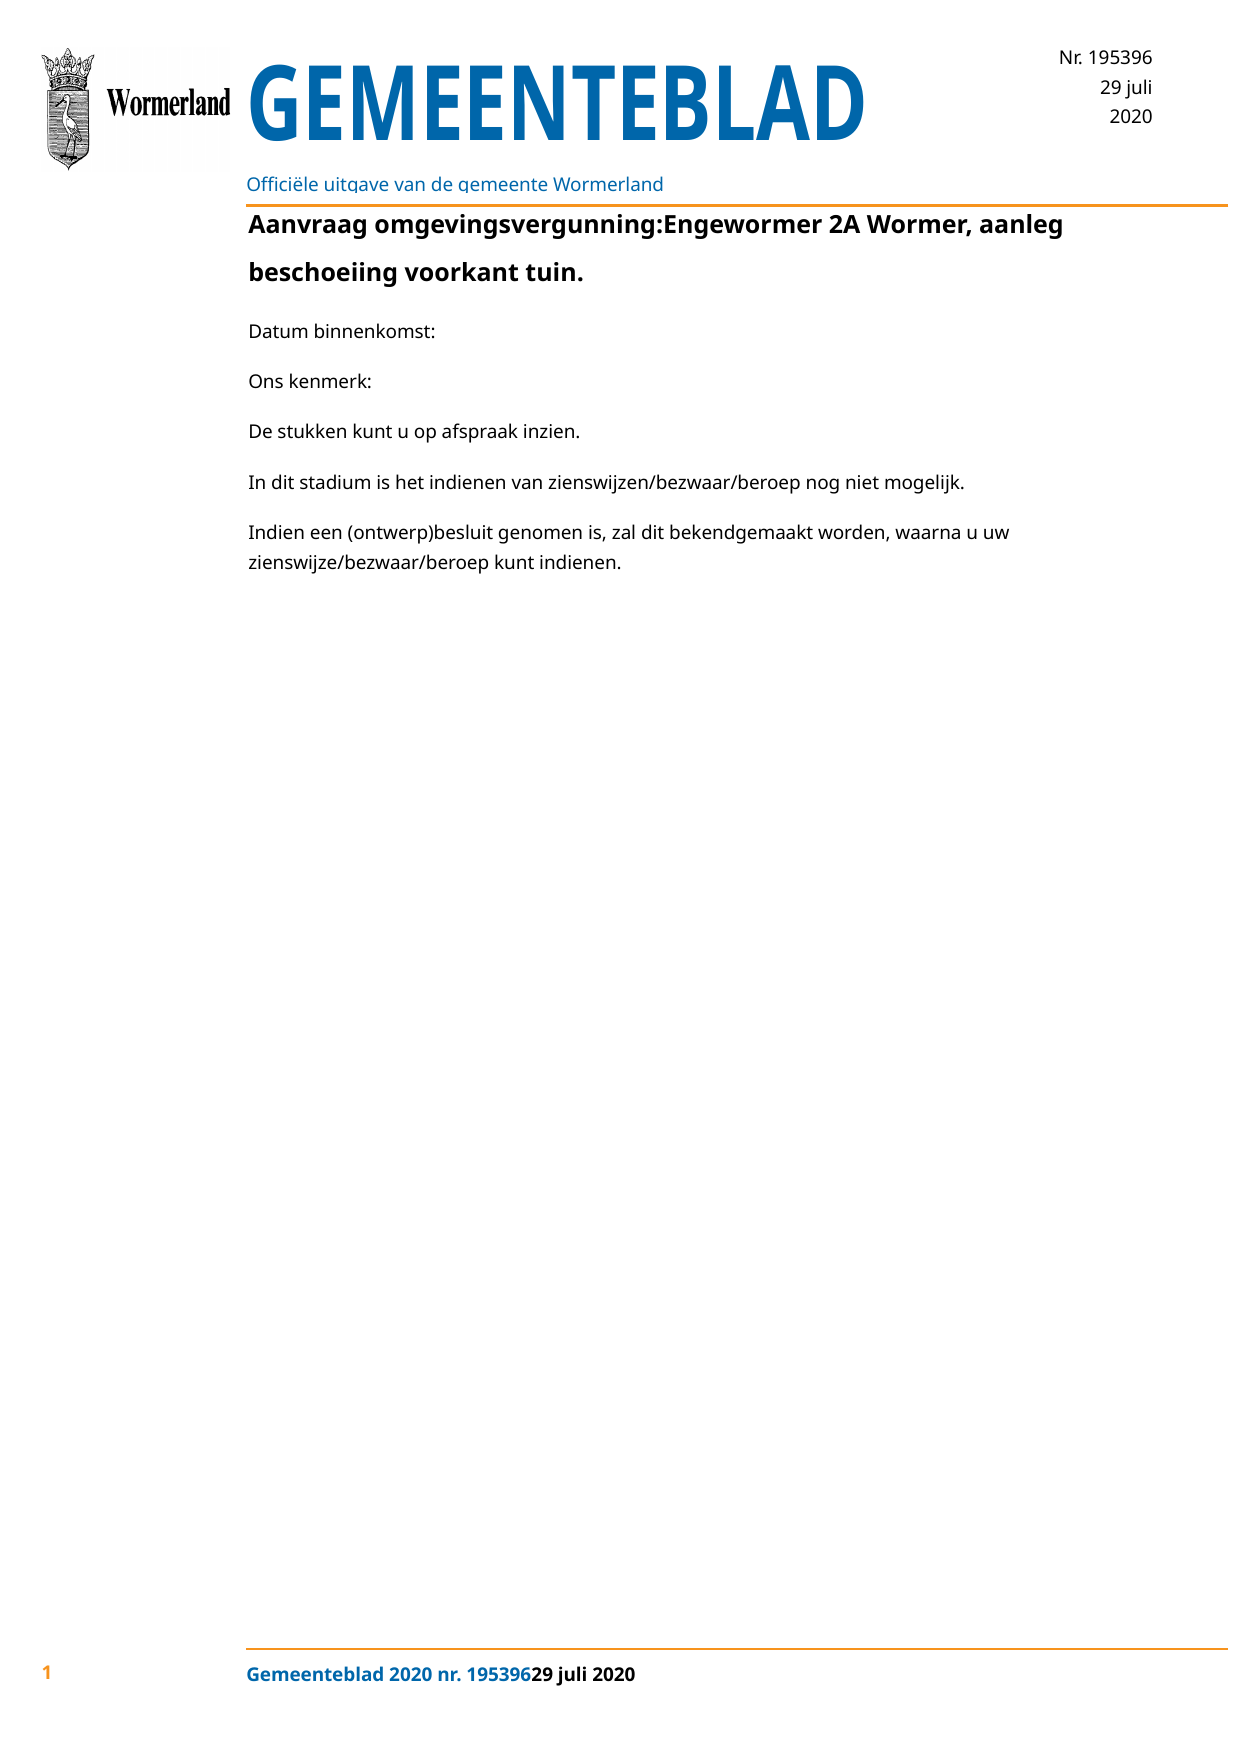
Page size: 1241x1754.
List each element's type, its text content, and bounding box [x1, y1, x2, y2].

text Indien een (ontwerp)besluit genomen is, zal dit bekendgemaakt worden, waarna u uw zienswijze/bezwaar/beroep kunt indienen. [248, 519, 1152, 575]
text De stukken kunt u op afspraak inzien. [248, 419, 1152, 444]
text Aanvraag omgevingsvergunning:Engewormer 2A Wormer, aanleg beschoeiing voorkant tuin. [248, 207, 1152, 288]
text Ons kenmerk: [248, 368, 1152, 394]
picture [41, 47, 231, 172]
text In dit stadium is het indienen van zienswijzen/bezwaar/beroep nog niet mogelijk. [248, 469, 1152, 495]
text Datum binnenkomst: [248, 318, 1152, 344]
